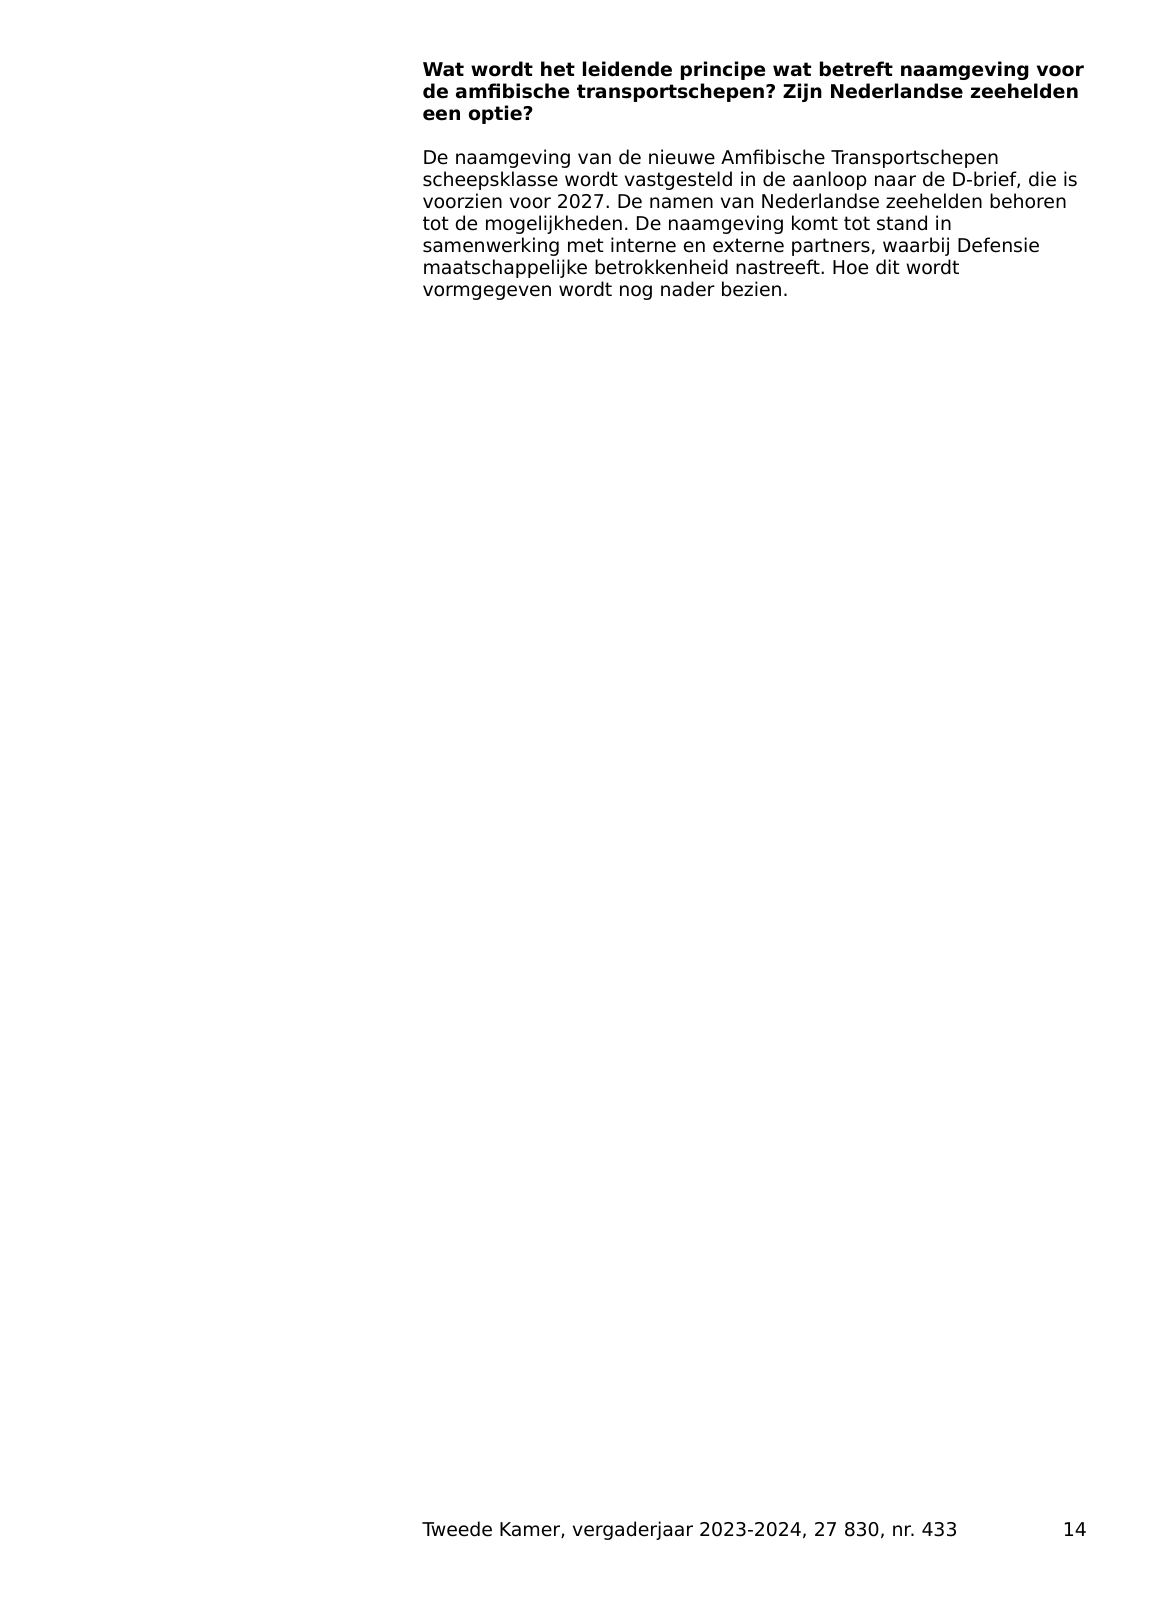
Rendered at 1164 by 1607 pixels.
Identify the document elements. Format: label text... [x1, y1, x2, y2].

text De naamgeving van de nieuwe Amfibische Transportschepen scheepsklasse wordt vastgesteld in de aanloop naar de D-brief, die is voorzien voor 2027. De namen van Nederlandse zeehelden behoren tot de mogelijkheden. De naamgeving komt tot stand in samenwerking met interne en externe partners, waarbij Defensie maatschappelijke betrokkenheid nastreeft. Hoe dit wordt vormgegeven wordt nog nader bezien. [422, 147, 1087, 301]
text Wat wordt het leidende principe wat betreft naamgeving voor de amfibische transportschepen? Zijn Nederlandse zeehelden een optie? [422, 59, 1087, 125]
